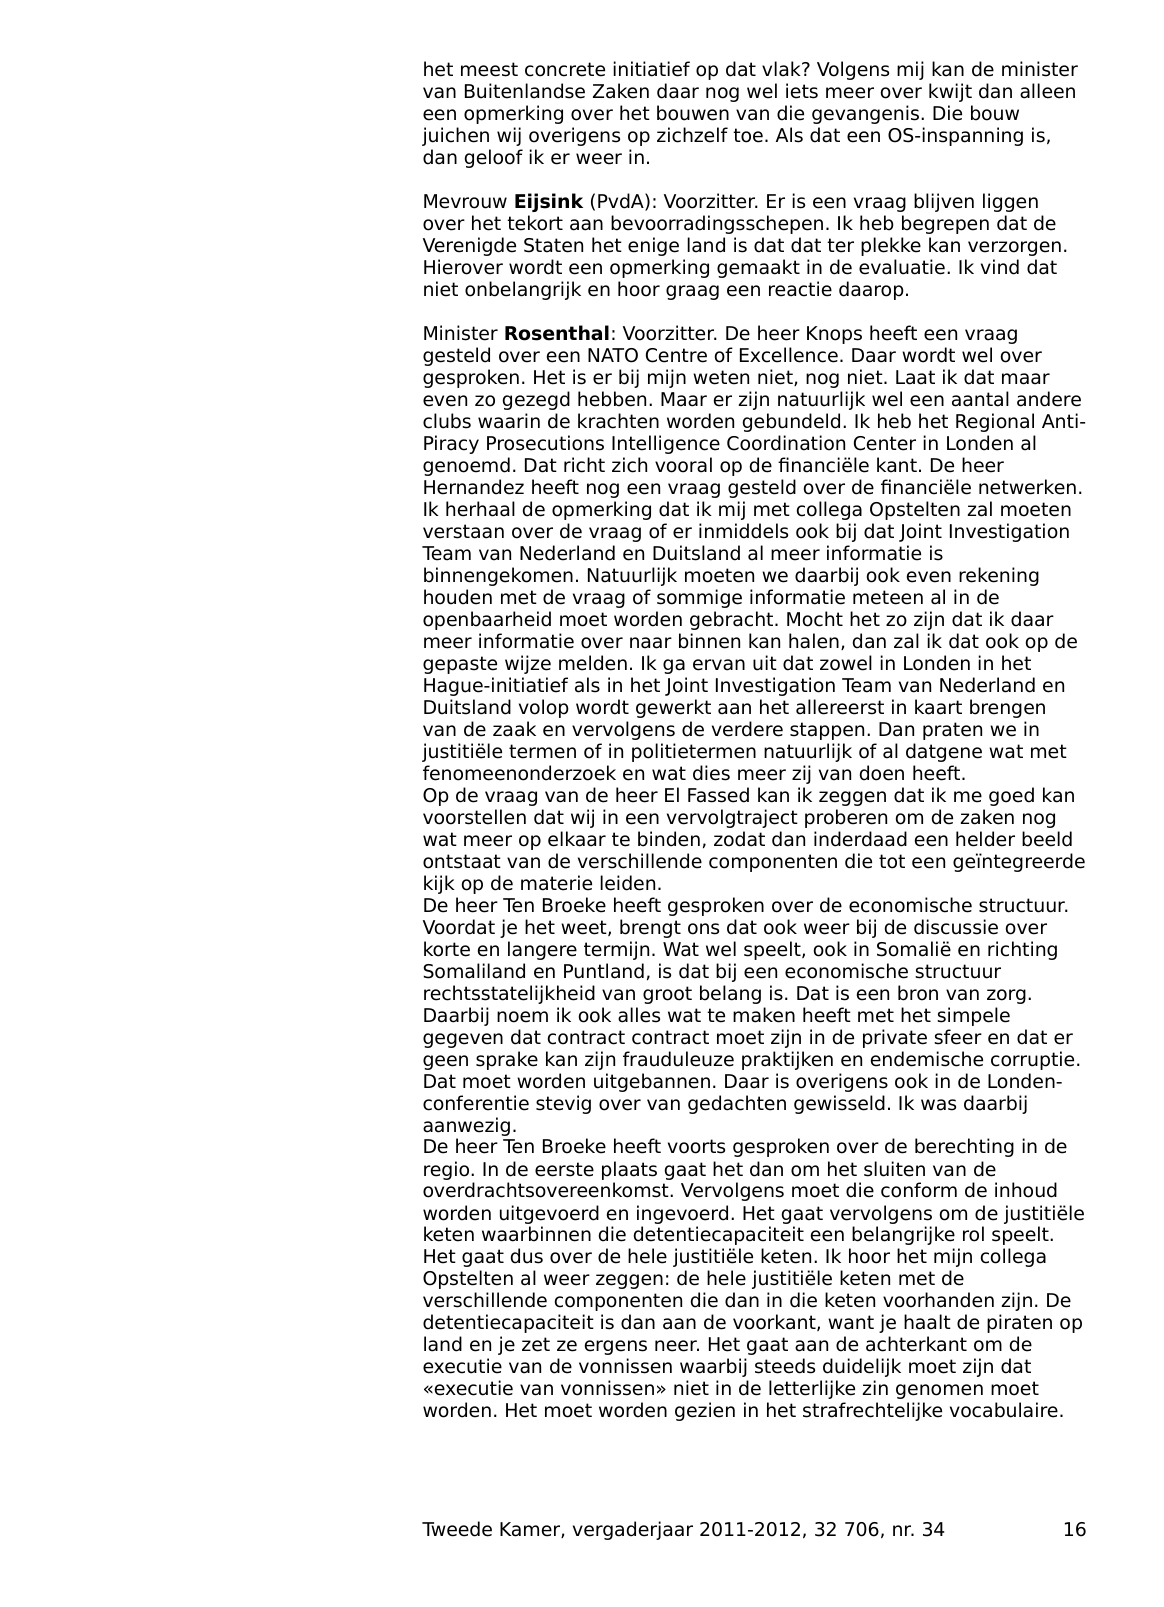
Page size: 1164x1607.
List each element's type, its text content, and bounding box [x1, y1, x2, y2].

text De heer Ten Broeke heeft voorts gesproken over de berechting in de regio. In de eerste plaats gaat het dan om het sluiten van de overdrachtsovereenkomst. Vervolgens moet die conform de inhoud worden uitgevoerd en ingevoerd. Het gaat vervolgens om de justitiële keten waarbinnen die detentiecapaciteit een belangrijke rol speelt. Het gaat dus over de hele justitiële keten. Ik hoor het mijn collega Opstelten al weer zeggen: de hele justitiële keten met de verschillende componenten die dan in die keten voorhanden zijn. De detentiecapaciteit is dan aan de voorkant, want je haalt de piraten op land en je zet ze ergens neer. Het gaat aan de achterkant om de executie van de vonnissen waarbij steeds duidelijk moet zijn dat «executie van vonnissen» niet in de letterlijke zin genomen moet worden. Het moet worden gezien in het strafrechtelijke vocabulaire. [422, 1136, 1087, 1422]
text het meest concrete initiatief op dat vlak? Volgens mij kan de minister van Buitenlandse Zaken daar nog wel iets meer over kwijt dan alleen een opmerking over het bouwen van die gevangenis. Die bouw juichen wij overigens op zichzelf toe. Als dat een OS-inspanning is, dan geloof ik er weer in. [422, 59, 1087, 169]
text Minister Rosenthal: Voorzitter. De heer Knops heeft een vraag gesteld over een NATO Centre of Excellence. Daar wordt wel over gesproken. Het is er bij mijn weten niet, nog niet. Laat ik dat maar even zo gezegd hebben. Maar er zijn natuurlijk wel een aantal andere clubs waarin de krachten worden gebundeld. Ik heb het Regional Anti-Piracy Prosecutions Intelligence Coordination Center in Londen al genoemd. Dat richt zich vooral op de financiële kant. De heer Hernandez heeft nog een vraag gesteld over de financiële netwerken. Ik herhaal de opmerking dat ik mij met collega Opstelten zal moeten verstaan over de vraag of er inmiddels ook bij dat Joint Investigation Team van Nederland en Duitsland al meer informatie is binnengekomen. Natuurlijk moeten we daarbij ook even rekening houden met de vraag of sommige informatie meteen al in de openbaarheid moet worden gebracht. Mocht het zo zijn dat ik daar meer informatie over naar binnen kan halen, dan zal ik dat ook op de gepaste wijze melden. Ik ga ervan uit dat zowel in Londen in het Hague-initiatief als in het Joint Investigation Team van Nederland en Duitsland volop wordt gewerkt aan het allereerst in kaart brengen van de zaak en vervolgens de verdere stappen. Dan praten we in justitiële termen of in politietermen natuurlijk of al datgene wat met fenomeenonderzoek en wat dies meer zij van doen heeft. [422, 323, 1087, 785]
text De heer Ten Broeke heeft gesproken over de economische structuur. Voordat je het weet, brengt ons dat ook weer bij de discussie over korte en langere termijn. Wat wel speelt, ook in Somalië en richting Somaliland en Puntland, is dat bij een economische structuur rechtsstatelijkheid van groot belang is. Dat is een bron van zorg. Daarbij noem ik ook alles wat te maken heeft met het simpele gegeven dat contract contract moet zijn in de private sfeer en dat er geen sprake kan zijn frauduleuze praktijken en endemische corruptie. Dat moet worden uitgebannen. Daar is overigens ook in de Londen-conferentie stevig over van gedachten gewisseld. Ik was daarbij aanwezig. [422, 895, 1087, 1136]
text Mevrouw Eijsink (PvdA): Voorzitter. Er is een vraag blijven liggen over het tekort aan bevoorradingsschepen. Ik heb begrepen dat de Verenigde Staten het enige land is dat dat ter plekke kan verzorgen. Hierover wordt een opmerking gemaakt in de evaluatie. Ik vind dat niet onbelangrijk en hoor graag een reactie daarop. [422, 191, 1087, 301]
text Op de vraag van de heer El Fassed kan ik zeggen dat ik me goed kan voorstellen dat wij in een vervolgtraject proberen om de zaken nog wat meer op elkaar te binden, zodat dan inderdaad een helder beeld ontstaat van de verschillende componenten die tot een geïntegreerde kijk op de materie leiden. [422, 785, 1087, 895]
